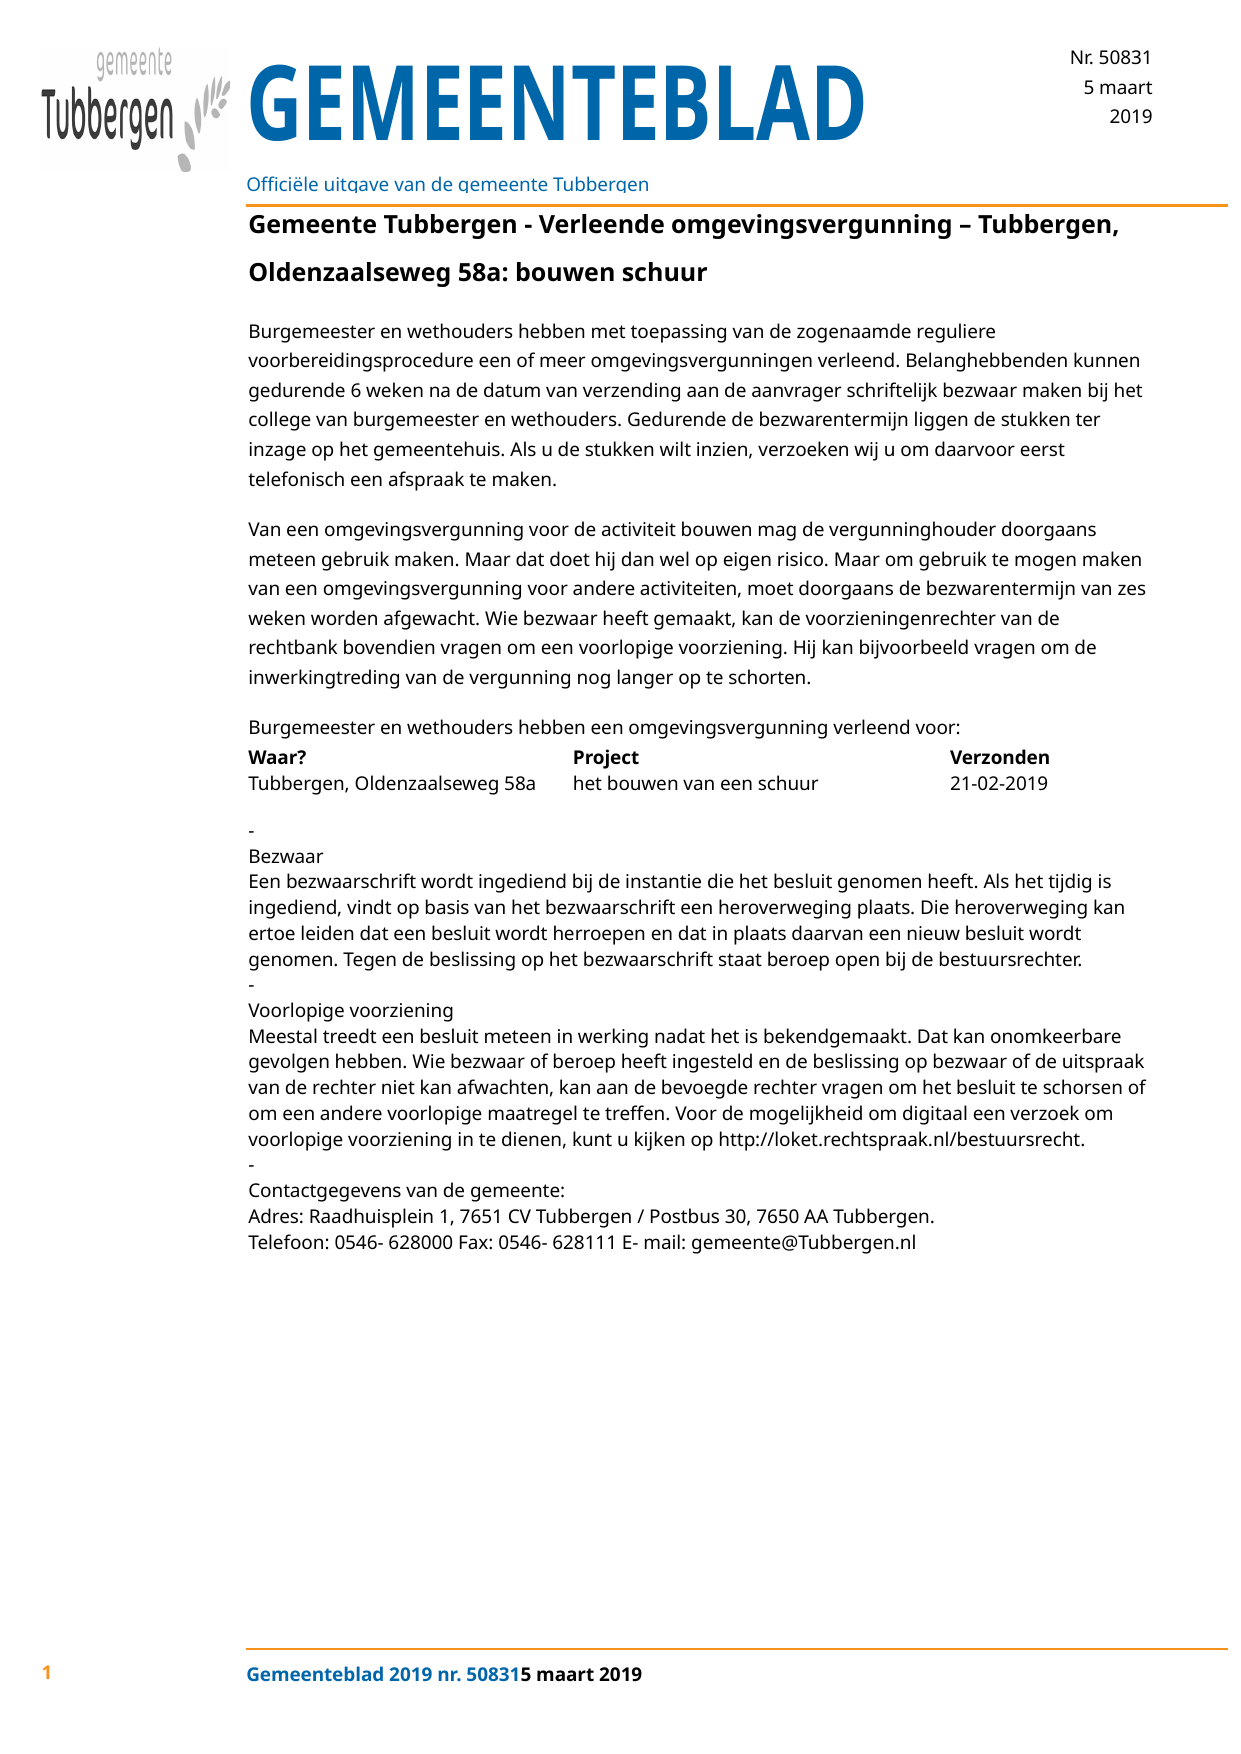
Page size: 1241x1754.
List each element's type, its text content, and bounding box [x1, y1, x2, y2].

table_cell Tubbergen, Oldenzaalseweg 58a [248, 770, 573, 796]
text Van een omgevingsvergunning voor de activiteit bouwen mag de vergunninghouder doorgaans meteen gebruik maken. Maar dat doet hij dan wel op eigen risico. Maar om gebruik te mogen maken van een omgevingsvergunning voor andere activiteiten, moet doorgaans de bezwarentermijn van zes weken worden afgewacht. Wie bezwaar heeft gemaakt, kan de voorzieningenrechter van de rechtbank bovendien vragen om een voorlopige voorziening. Hij kan bijvoorbeeld vragen om de inwerkingtreding van de vergunning nog langer op te schorten. [248, 516, 1152, 690]
text Bezwaar [248, 843, 1152, 869]
table_cell 21-02-2019 [950, 770, 1152, 796]
table_cell het bouwen van een schuur [573, 770, 950, 796]
text Een bezwaarschrift wordt ingediend bij de instantie die het besluit genomen heeft. Als het tijdig is ingediend, vindt op basis van het bezwaarschrift een heroverweging plaats. Die heroverweging kan ertoe leiden dat een besluit wordt herroepen en dat in plaats daarvan een nieuw besluit wordt genomen. Tegen de beslissing op het bezwaarschrift staat beroep open bij de bestuursrechter. [248, 869, 1152, 972]
text - [248, 972, 1152, 997]
text - [248, 817, 1152, 843]
text Adres: Raadhuisplein 1, 7651 CV Tubbergen / Postbus 30, 7650 AA Tubbergen. [248, 1203, 1152, 1229]
text Burgemeester en wethouders hebben een omgevingsvergunning verleend voor: [248, 714, 1152, 740]
text - [248, 1152, 1152, 1177]
table_header Project [573, 744, 950, 770]
text Meestal treedt een besluit meteen in werking nadat het is bekendgemaakt. Dat kan onomkeerbare gevolgen hebben. Wie bezwaar of beroep heeft ingesteld en de beslissing op bezwaar of de uitspraak van de rechter niet kan afwachten, kan aan de bevoegde rechter vragen om het besluit te schorsen of om een andere voorlopige maatregel te treffen. Voor de mogelijkheid om digitaal een verzoek om voorlopige voorziening in te dienen, kunt u kijken op http://loket.rechtspraak.nl/bestuursrecht. [248, 1023, 1152, 1152]
text Burgemeester en wethouders hebben met toepassing van de zogenaamde reguliere voorbereidingsprocedure een of meer omgevingsvergunningen verleend. Belanghebbenden kunnen gedurende 6 weken na de datum van verzending aan de aanvrager schriftelijk bezwaar maken bij het college van burgemeester en wethouders. Gedurende de bezwarentermijn liggen de stukken ter inzage op het gemeentehuis. Als u de stukken wilt inzien, verzoeken wij u om daarvoor eerst telefonisch een afspraak te maken. [248, 318, 1152, 492]
text Telefoon: 0546- 628000 Fax: 0546- 628111 E- mail: gemeente@Tubbergen.nl [248, 1229, 1152, 1254]
table_header Waar? [248, 744, 573, 770]
text Gemeente Tubbergen - Verleende omgevingsvergunning – Tubbergen, Oldenzaalseweg 58a: bouwen schuur [248, 207, 1152, 288]
text Contactgegevens van de gemeente: [248, 1177, 1152, 1203]
text Voorlopige voorziening [248, 997, 1152, 1023]
picture [41, 47, 231, 172]
table_header Verzonden [950, 744, 1152, 770]
